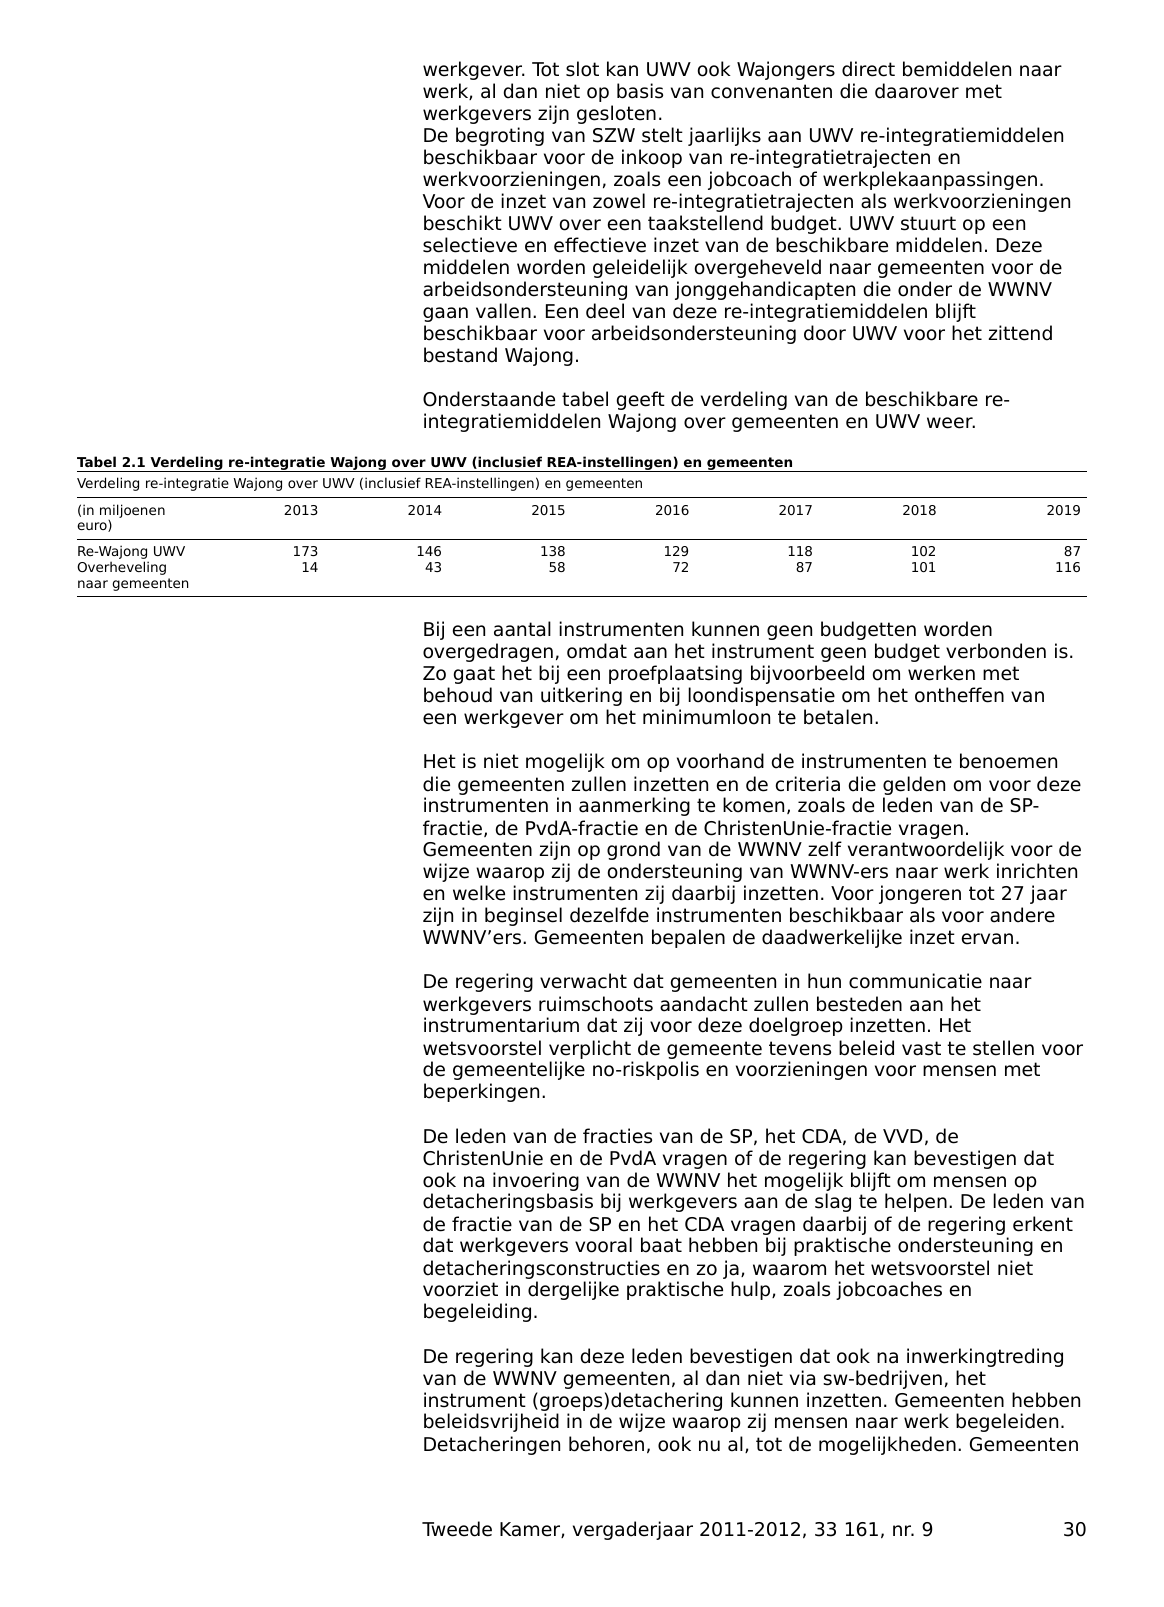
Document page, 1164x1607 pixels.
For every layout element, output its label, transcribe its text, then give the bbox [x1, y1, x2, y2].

table_cell Re-Wajong UWV [77, 540, 200, 560]
table_cell 138 [448, 540, 571, 560]
table_cell 2019 [942, 498, 1087, 538]
table_cell 87 [695, 560, 819, 596]
table_cell 118 [695, 540, 819, 560]
table_cell 2013 [200, 498, 324, 538]
text De regering kan deze leden bevestigen dat ook na inwerkingtreding van de WWNV gemeenten, al dan niet via sw-bedrijven, het instrument (groeps)detachering kunnen inzetten. Gemeenten hebben beleidsvrijheid in de wijze waarop zij mensen naar werk begeleiden. Detacheringen behoren, ook nu al, tot de mogelijkheden. Gemeenten [422, 1346, 1087, 1455]
table_cell 43 [324, 560, 448, 596]
text De leden van de fracties van de SP, het CDA, de VVD, de ChristenUnie en de PvdA vragen of de regering kan bevestigen dat ook na invoering van de WWNV het mogelijk blijft om mensen op detacheringsbasis bij werkgevers aan de slag te helpen. De leden van de fractie van de SP en het CDA vragen daarbij of de regering erkent dat werkgevers vooral baat hebben bij praktische ondersteuning en detacheringsconstructies en zo ja, waarom het wetsvoorstel niet voorziet in dergelijke praktische hulp, zoals jobcoaches en begeleiding. [422, 1126, 1087, 1323]
table_cell 2014 [324, 498, 448, 538]
table_cell Overheveling naar gemeenten [77, 560, 200, 596]
table_cell 58 [448, 560, 571, 596]
table_cell 101 [819, 560, 942, 596]
table_cell 116 [942, 560, 1087, 596]
table_cell 129 [571, 540, 695, 560]
text Onderstaande tabel geeft de verdeling van de beschikbare re-integratiemiddelen Wajong over gemeenten en UWV weer. [422, 389, 1087, 433]
table_cell 14 [200, 560, 324, 596]
text Het is niet mogelijk om op voorhand de instrumenten te benoemen die gemeenten zullen inzetten en de criteria die gelden om voor deze instrumenten in aanmerking te komen, zoals de leden van de SP-fractie, de PvdA-fractie en de ChristenUnie-fractie vragen. Gemeenten zijn op grond van de WWNV zelf verantwoordelijk voor de wijze waarop zij de ondersteuning van WWNV-ers naar werk inrichten en welke instrumenten zij daarbij inzetten. Voor jongeren tot 27 jaar zijn in beginsel dezelfde instrumenten beschikbaar als voor andere WWNV’ers. Gemeenten bepalen de daadwerkelijke inzet ervan. [422, 751, 1087, 949]
text De begroting van SZW stelt jaarlijks aan UWV re-integratiemiddelen beschikbaar voor de inkoop van re-integratietrajecten en werkvoorzieningen, zoals een jobcoach of werkplekaanpassingen. Voor de inzet van zowel re-integratietrajecten als werkvoorzieningen beschikt UWV over een taakstellend budget. UWV stuurt op een selectieve en effectieve inzet van de beschikbare middelen. Deze middelen worden geleidelijk overgeheveld naar gemeenten voor de arbeidsondersteuning van jonggehandicapten die onder de WWNV gaan vallen. Een deel van deze re-integratiemiddelen blijft beschikbaar voor arbeidsondersteuning door UWV voor het zittend bestand Wajong. [422, 125, 1087, 367]
table_cell 146 [324, 540, 448, 560]
table_cell (in miljoenen euro) [77, 498, 200, 538]
table_cell 173 [200, 540, 324, 560]
table_cell 2015 [448, 498, 571, 538]
table_header Tabel 2.1 Verdeling re-integratie Wajong over UWV (inclusief REA-instellingen) en gemeenten [77, 455, 1087, 471]
table_cell 2018 [819, 498, 942, 538]
table_cell 87 [942, 540, 1087, 560]
table_cell 102 [819, 540, 942, 560]
table_cell 2017 [695, 498, 819, 538]
text De regering verwacht dat gemeenten in hun communicatie naar werkgevers ruimschoots aandacht zullen besteden aan het instrumentarium dat zij voor deze doelgroep inzetten. Het wetsvoorstel verplicht de gemeente tevens beleid vast te stellen voor de gemeentelijke no-riskpolis en voorzieningen voor mensen met beperkingen. [422, 971, 1087, 1103]
table_cell 72 [571, 560, 695, 596]
table_cell Verdeling re-integratie Wajong over UWV (inclusief REA-instellingen) en gemeenten [77, 472, 942, 497]
table_cell 2016 [571, 498, 695, 538]
table_cell [942, 472, 1087, 497]
text werkgever. Tot slot kan UWV ook Wajongers direct bemiddelen naar werk, al dan niet op basis van convenanten die daarover met werkgevers zijn gesloten. [422, 59, 1087, 125]
text Bij een aantal instrumenten kunnen geen budgetten worden overgedragen, omdat aan het instrument geen budget verbonden is. Zo gaat het bij een proefplaatsing bijvoorbeeld om werken met behoud van uitkering en bij loondispensatie om het ontheffen van een werkgever om het minimumloon te betalen. [422, 619, 1087, 729]
